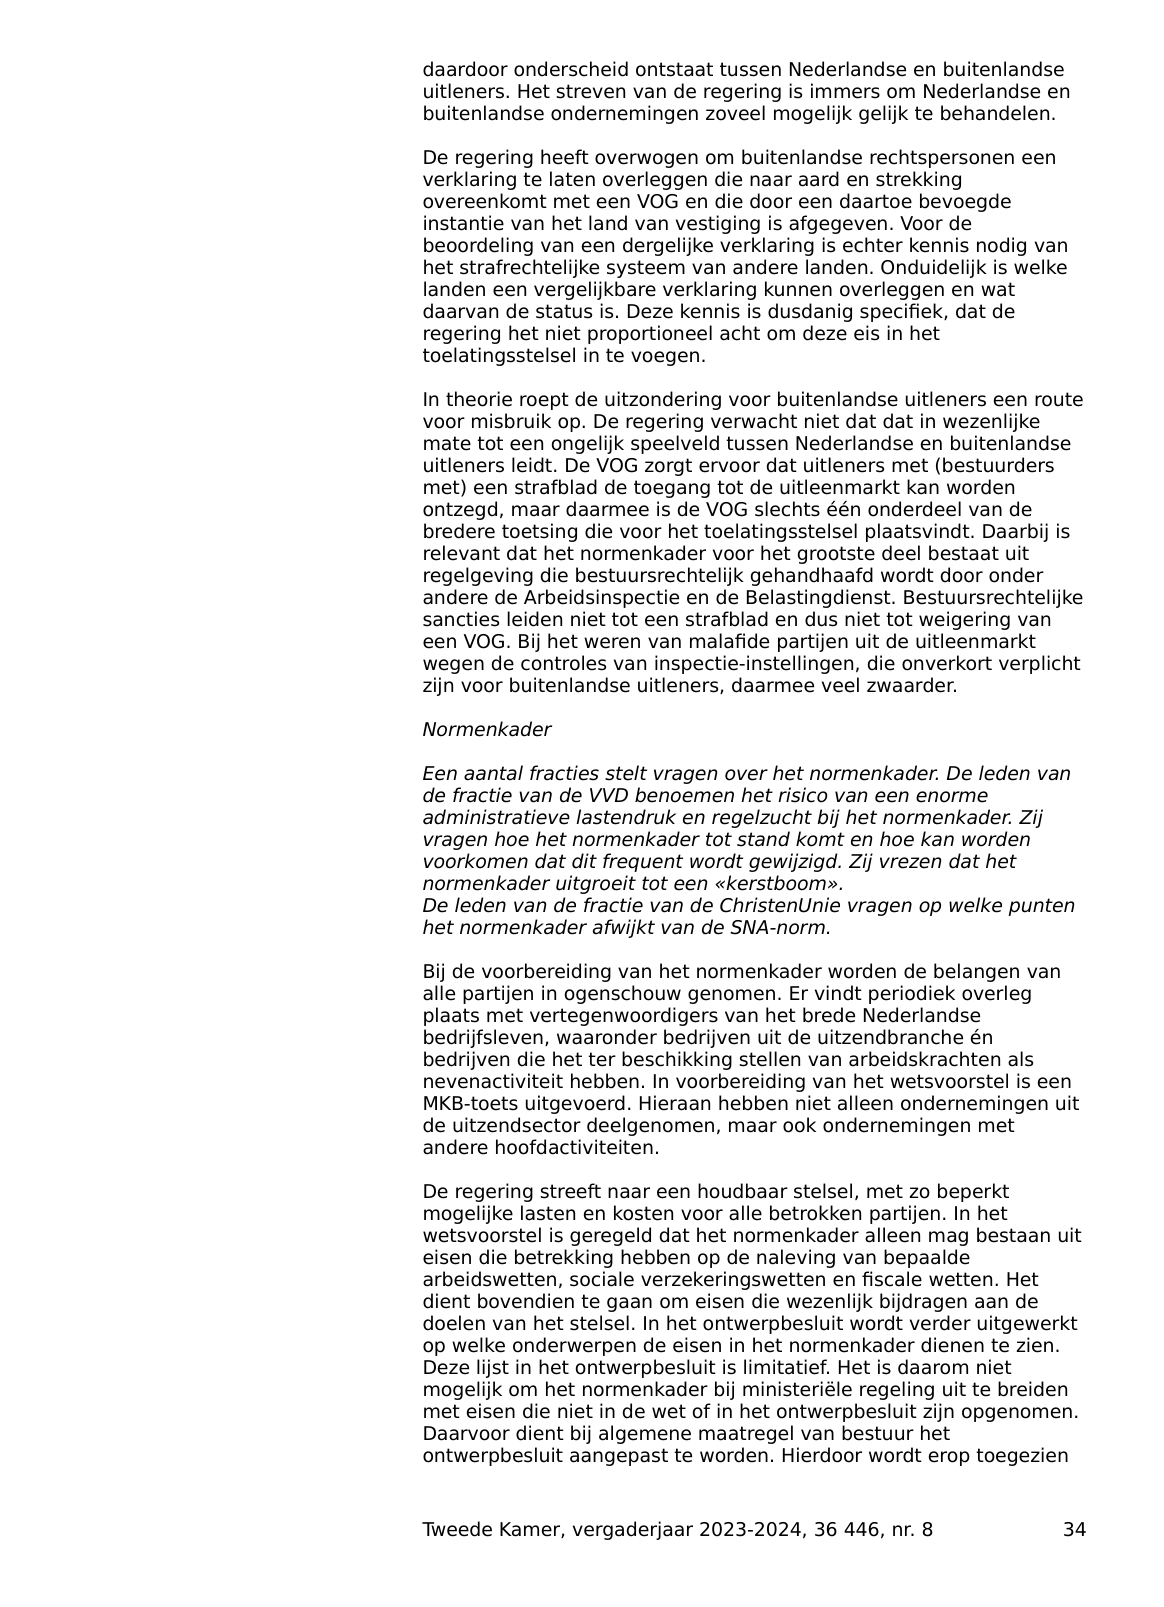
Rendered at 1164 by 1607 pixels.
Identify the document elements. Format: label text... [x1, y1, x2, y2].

text De leden van de fractie van de ChristenUnie vragen op welke punten het normenkader afwijkt van de SNA-norm. [422, 895, 1087, 939]
text De regering streeft naar een houdbaar stelsel, met zo beperkt mogelijke lasten en kosten voor alle betrokken partijen. In het wetsvoorstel is geregeld dat het normenkader alleen mag bestaan uit eisen die betrekking hebben op de naleving van bepaalde arbeidswetten, sociale verzekeringswetten en fiscale wetten. Het dient bovendien te gaan om eisen die wezenlijk bijdragen aan de doelen van het stelsel. In het ontwerpbesluit wordt verder uitgewerkt op welke onderwerpen de eisen in het normenkader dienen te zien. Deze lijst in het ontwerpbesluit is limitatief. Het is daarom niet mogelijk om het normenkader bij ministeriële regeling uit te breiden met eisen die niet in de wet of in het ontwerpbesluit zijn opgenomen. Daarvoor dient bij algemene maatregel van bestuur het ontwerpbesluit aangepast te worden. Hierdoor wordt erop toegezien [422, 1181, 1087, 1467]
text daardoor onderscheid ontstaat tussen Nederlandse en buitenlandse uitleners. Het streven van de regering is immers om Nederlandse en buitenlandse ondernemingen zoveel mogelijk gelijk te behandelen. [422, 59, 1087, 125]
text Een aantal fracties stelt vragen over het normenkader. De leden van de fractie van de VVD benoemen het risico van een enorme administratieve lastendruk en regelzucht bij het normenkader. Zij vragen hoe het normenkader tot stand komt en hoe kan worden voorkomen dat dit frequent wordt gewijzigd. Zij vrezen dat het normenkader uitgroeit tot een «kerstboom». [422, 763, 1087, 895]
text De regering heeft overwogen om buitenlandse rechtspersonen een verklaring te laten overleggen die naar aard en strekking overeenkomt met een VOG en die door een daartoe bevoegde instantie van het land van vestiging is afgegeven. Voor de beoordeling van een dergelijke verklaring is echter kennis nodig van het strafrechtelijke systeem van andere landen. Onduidelijk is welke landen een vergelijkbare verklaring kunnen overleggen en wat daarvan de status is. Deze kennis is dusdanig specifiek, dat de regering het niet proportioneel acht om deze eis in het toelatingsstelsel in te voegen. [422, 147, 1087, 367]
text In theorie roept de uitzondering voor buitenlandse uitleners een route voor misbruik op. De regering verwacht niet dat dat in wezenlijke mate tot een ongelijk speelveld tussen Nederlandse en buitenlandse uitleners leidt. De VOG zorgt ervoor dat uitleners met (bestuurders met) een strafblad de toegang tot de uitleenmarkt kan worden ontzegd, maar daarmee is de VOG slechts één onderdeel van de bredere toetsing die voor het toelatingsstelsel plaatsvindt. Daarbij is relevant dat het normenkader voor het grootste deel bestaat uit regelgeving die bestuursrechtelijk gehandhaafd wordt door onder andere de Arbeidsinspectie en de Belastingdienst. Bestuursrechtelijke sancties leiden niet tot een strafblad en dus niet tot weigering van een VOG. Bij het weren van malafide partijen uit de uitleenmarkt wegen de controles van inspectie-instellingen, die onverkort verplicht zijn voor buitenlandse uitleners, daarmee veel zwaarder. [422, 389, 1087, 697]
text Bij de voorbereiding van het normenkader worden de belangen van alle partijen in ogenschouw genomen. Er vindt periodiek overleg plaats met vertegenwoordigers van het brede Nederlandse bedrijfsleven, waaronder bedrijven uit de uitzendbranche én bedrijven die het ter beschikking stellen van arbeidskrachten als nevenactiviteit hebben. In voorbereiding van het wetsvoorstel is een MKB-toets uitgevoerd. Hieraan hebben niet alleen ondernemingen uit de uitzendsector deelgenomen, maar ook ondernemingen met andere hoofdactiviteiten. [422, 961, 1087, 1159]
subtitle Normenkader [422, 719, 1087, 741]
